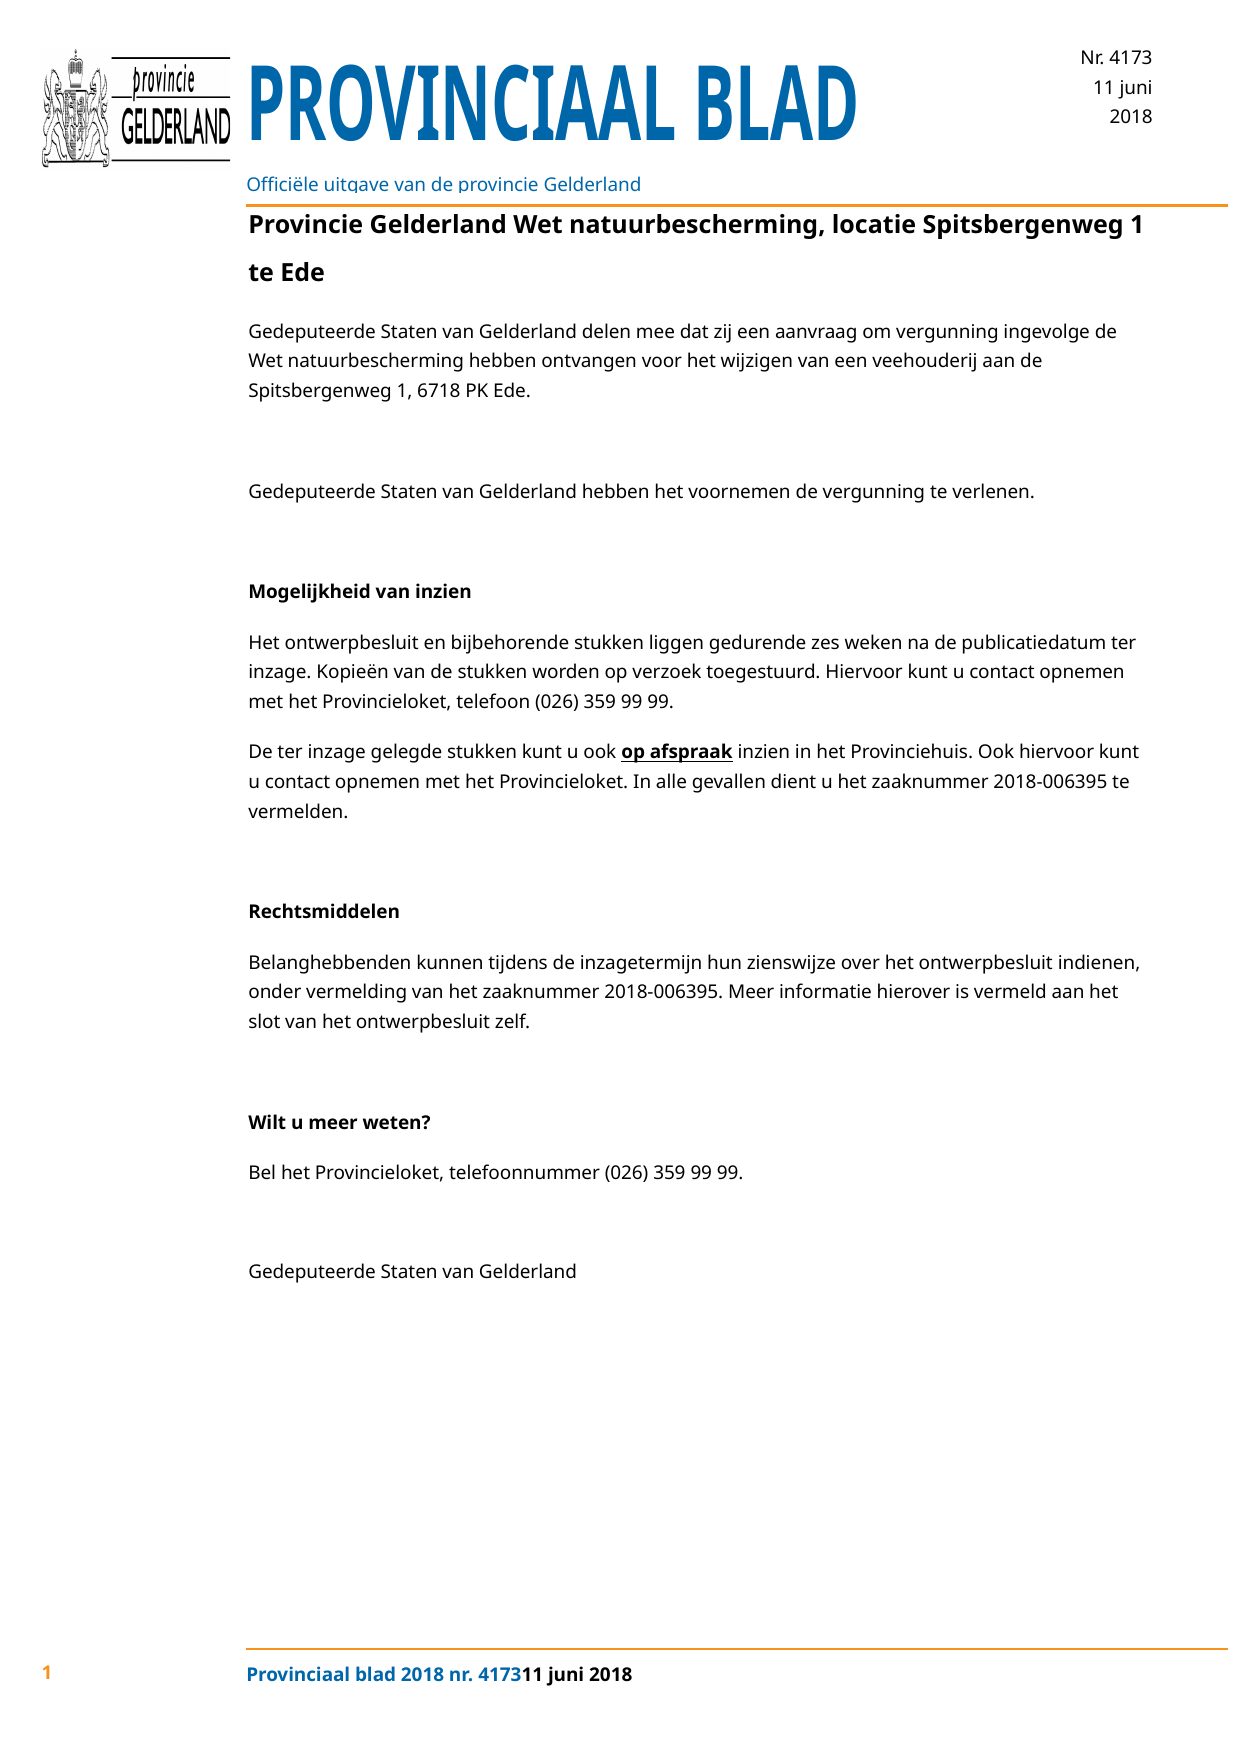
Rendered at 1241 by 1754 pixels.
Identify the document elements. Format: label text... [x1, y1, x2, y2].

text Het ontwerpbesluit en bijbehorende stukken liggen gedurende zes weken na de publicatiedatum ter inzage. Kopieën van de stukken worden op verzoek toegestuurd. Hiervoor kunt u contact opnemen met het Provincieloket, telefoon (026) 359 99 99. [248, 629, 1152, 714]
text Belanghebbenden kunnen tijdens de inzagetermijn hun zienswijze over het ontwerpbesluit indienen, onder vermelding van het zaaknummer 2018-006395. Meer informatie hierover is vermeld aan het slot van het ontwerpbesluit zelf. [248, 949, 1152, 1034]
text Mogelijkheid van inzien [248, 579, 1152, 604]
text Provincie Gelderland Wet natuurbescherming, locatie Spitsbergenweg 1 te Ede [248, 207, 1152, 288]
text Wilt u meer weten? [248, 1109, 1152, 1135]
text De ter inzage gelegde stukken kunt u ook op afspraak inzien in het Provinciehuis. Ook hiervoor kunt u contact opnemen met het Provincieloket. In alle gevallen dient u het zaaknummer 2018-006395 te vermelden. [248, 739, 1152, 824]
picture [41, 47, 231, 172]
text Gedeputeerde Staten van Gelderland hebben het voornemen de vergunning te verlenen. [248, 478, 1152, 504]
text Bel het Provincieloket, telefoonnummer (026) 359 99 99. [248, 1159, 1152, 1185]
text Gedeputeerde Staten van Gelderland [248, 1258, 1152, 1283]
text Rechtsmiddelen [248, 899, 1152, 924]
text Gedeputeerde Staten van Gelderland delen mee dat zij een aanvraag om vergunning ingevolge de Wet natuurbescherming hebben ontvangen voor het wijzigen van een veehouderij aan de Spitsbergenweg 1, 6718 PK Ede. [248, 318, 1152, 403]
